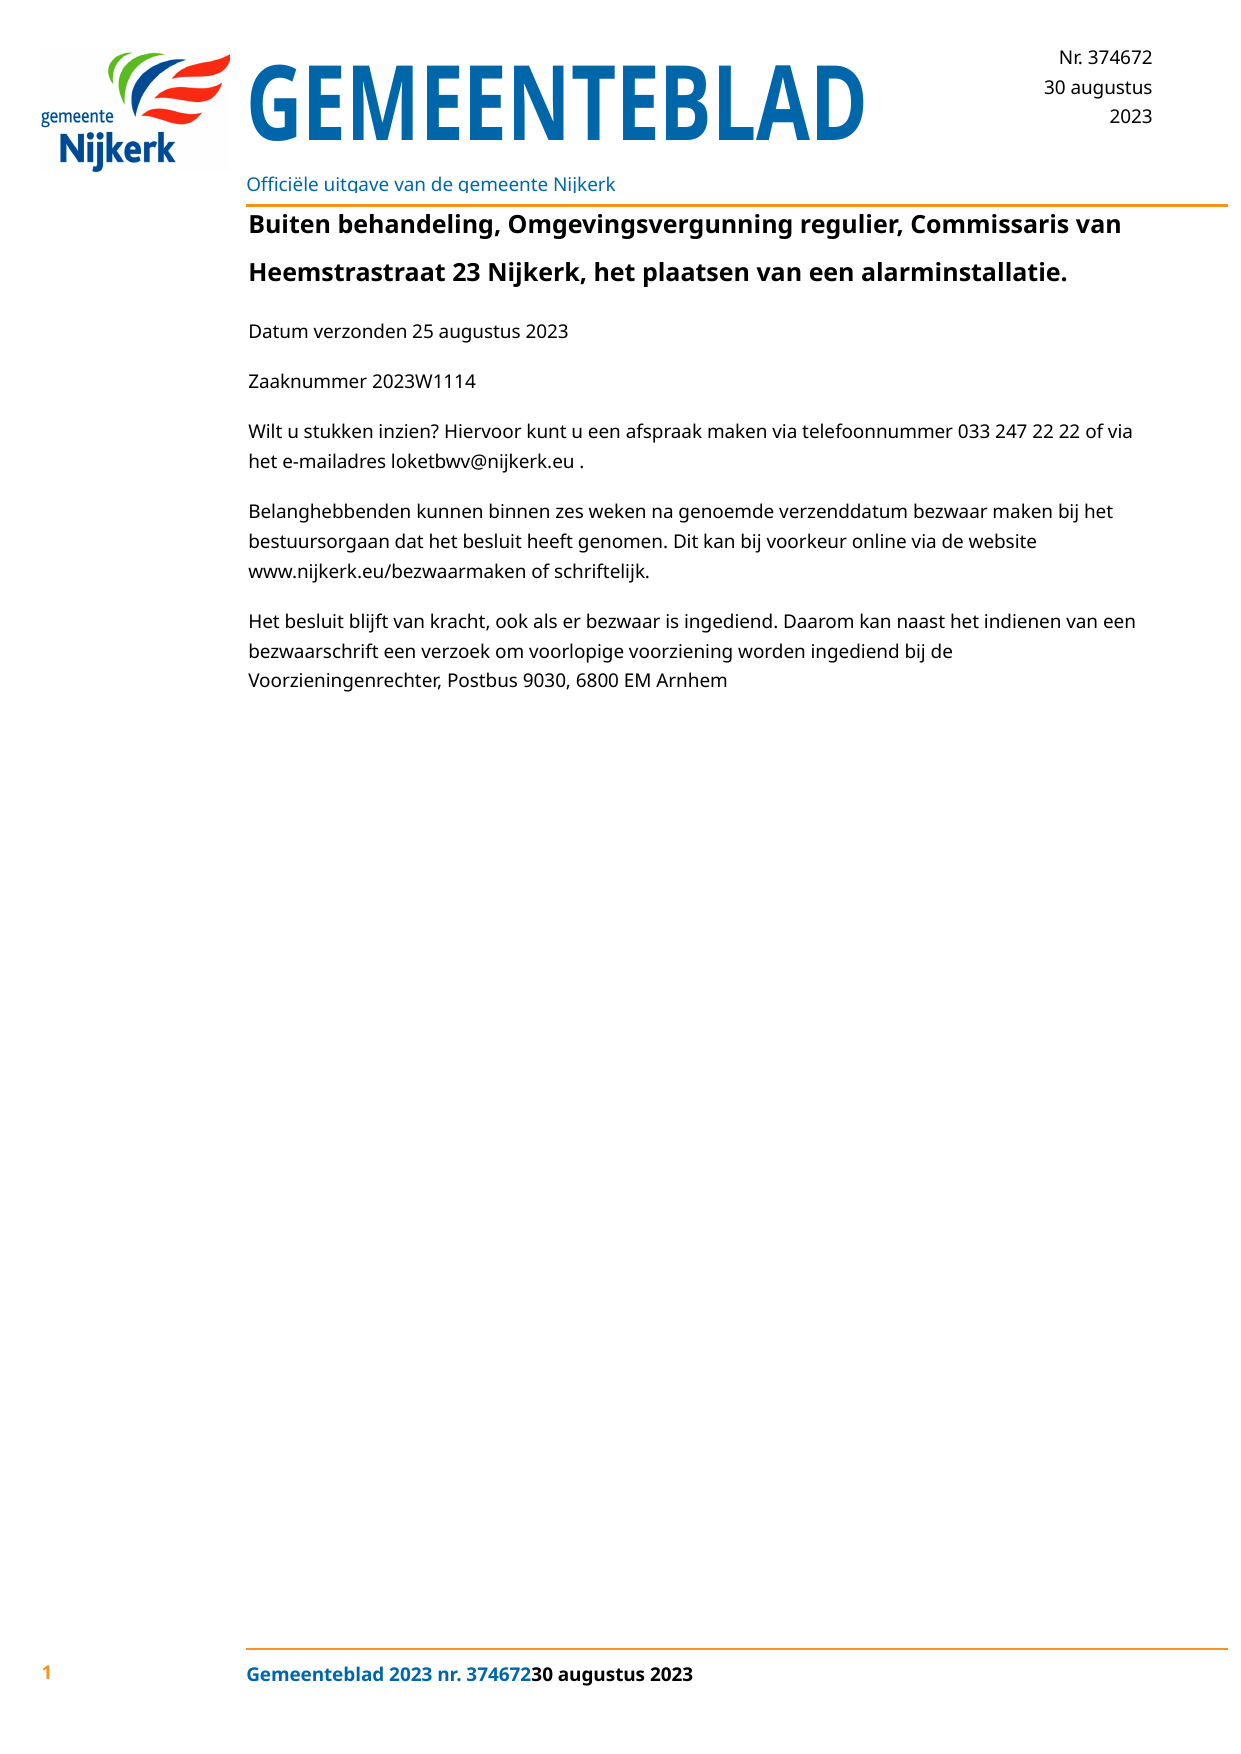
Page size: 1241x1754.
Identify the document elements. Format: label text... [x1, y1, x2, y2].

text Belanghebbenden kunnen binnen zes weken na genoemde verzenddatum bezwaar maken bij het bestuursorgaan dat het besluit heeft genomen. Dit kan bij voorkeur online via de website www.nijkerk.eu/bezwaarmaken of schriftelijk. [248, 499, 1152, 584]
text Het besluit blijft van kracht, ook als er bezwaar is ingediend. Daarom kan naast het indienen van een bezwaarschrift een verzoek om voorlopige voorziening worden ingediend bij de Voorzieningenrechter, Postbus 9030, 6800 EM Arnhem [248, 608, 1152, 693]
text Datum verzonden 25 augustus 2023 [248, 318, 1152, 344]
text Zaaknummer 2023W1114 [248, 368, 1152, 394]
text Wilt u stukken inzien? Hiervoor kunt u een afspraak maken via telefoonnummer 033 247 22 22 of via het e-mailadres loketbwv@nijkerk.eu . [248, 419, 1152, 474]
picture [41, 47, 231, 172]
text Buiten behandeling, Omgevingsvergunning regulier, Commissaris van Heemstrastraat 23 Nijkerk, het plaatsen van een alarminstallatie. [248, 207, 1152, 288]
